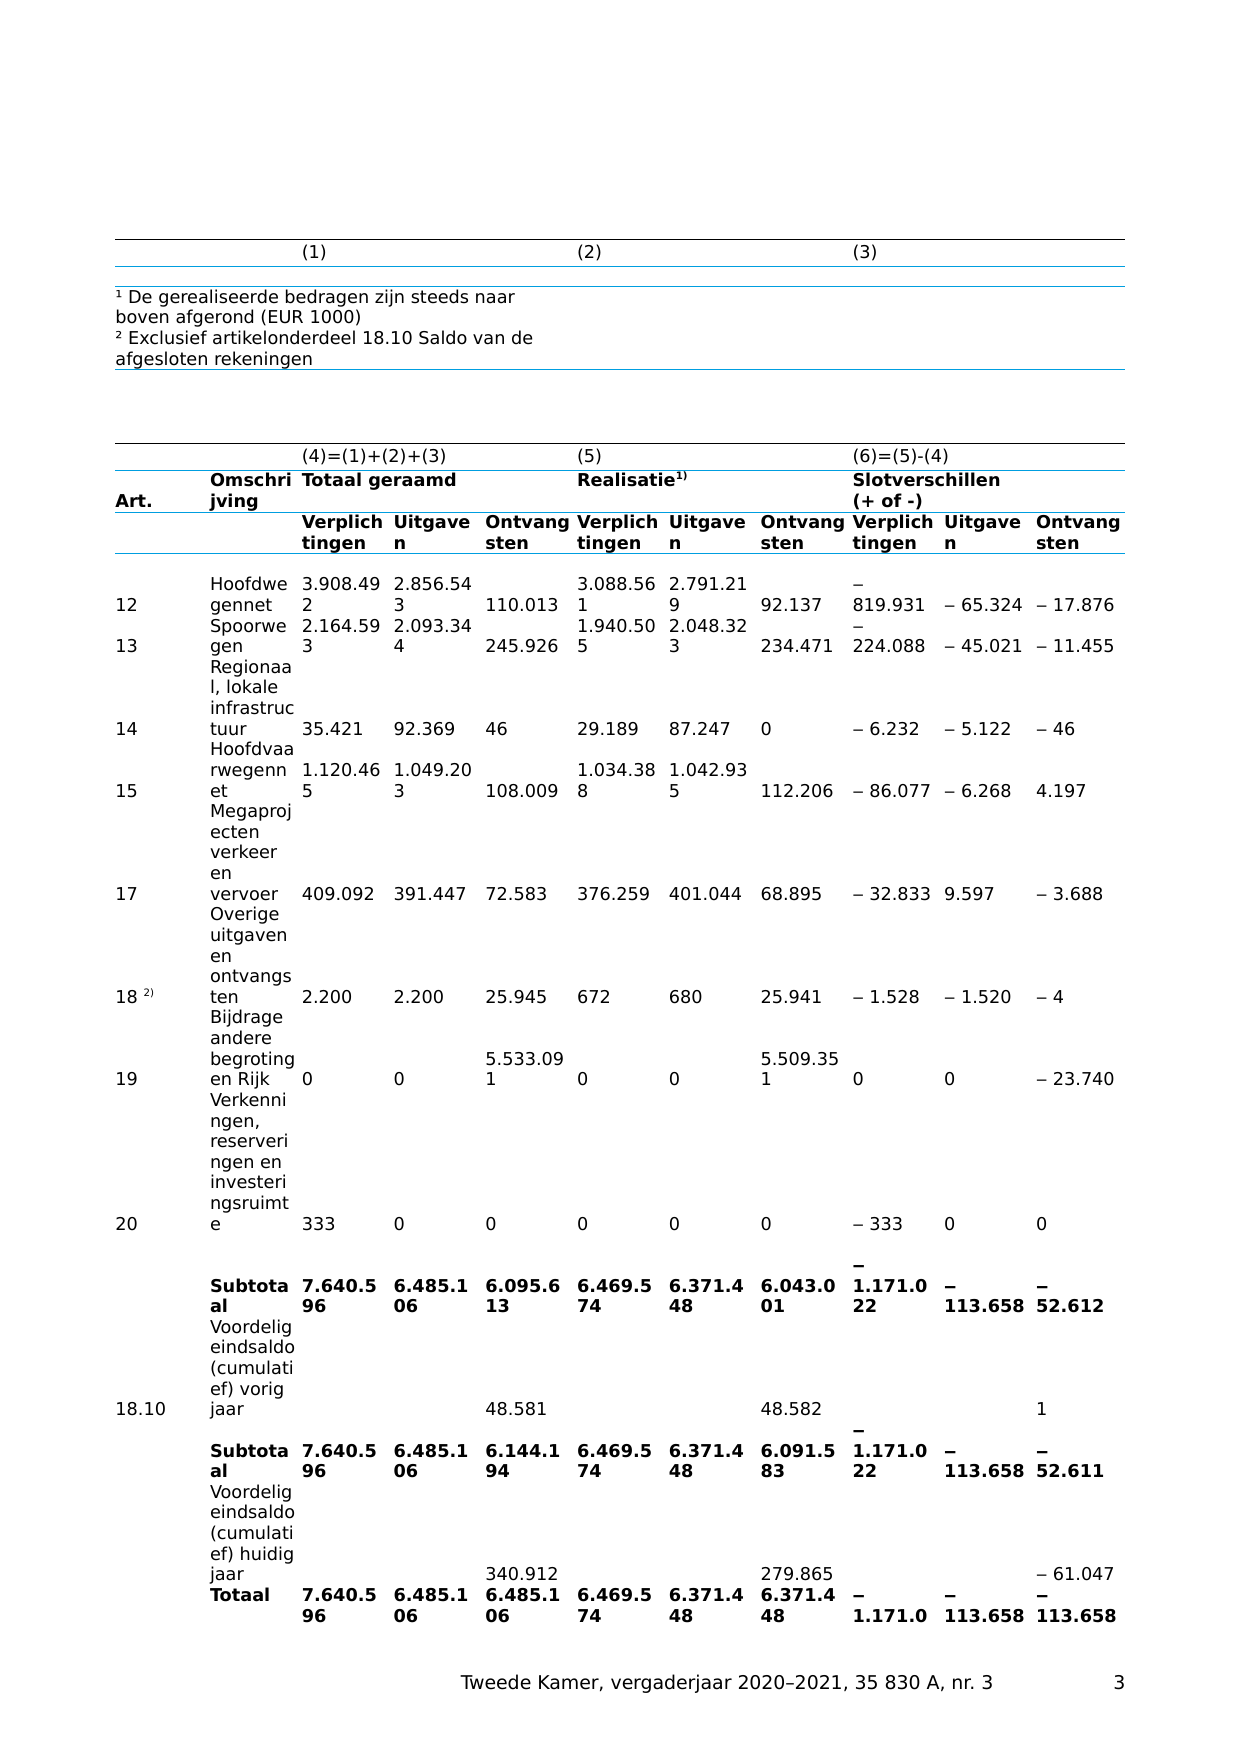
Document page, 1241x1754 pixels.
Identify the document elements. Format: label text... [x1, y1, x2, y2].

table_cell [941, 1482, 1033, 1585]
table_cell 0 [390, 1090, 482, 1234]
table_cell 18 2) [115, 904, 207, 1007]
table_cell ‒ 65.324 [941, 574, 1033, 616]
table_cell [666, 267, 757, 286]
table_cell ‒ 113.658 [1033, 1585, 1125, 1626]
table_cell [758, 287, 849, 328]
table_cell 0 [758, 657, 849, 739]
table_cell 0 [482, 1090, 574, 1234]
table_cell 12 [115, 574, 207, 616]
table_cell 7.640.596 [299, 1255, 390, 1317]
table_cell 401.044 [666, 801, 757, 904]
table_cell 20 [115, 1090, 207, 1234]
table_cell 92.369 [390, 657, 482, 739]
table_cell 234.471 [758, 616, 849, 657]
table_cell 245.926 [482, 616, 574, 657]
table_cell 6.144.194 [482, 1420, 574, 1482]
table_cell [574, 328, 666, 369]
table_cell 110.013 [482, 574, 574, 616]
table_cell 2.791.219 [666, 574, 757, 616]
table_cell [482, 554, 574, 574]
table_cell Regionaal, lokale infrastructuur [207, 657, 299, 739]
table_cell ‒ 1.171.022 [849, 1420, 941, 1482]
table_cell 2.856.543 [390, 574, 482, 616]
table_cell ‒ 5.122 [941, 657, 1033, 739]
table_cell ‒ 3.688 [1033, 801, 1125, 904]
table_cell ‒ 333 [849, 1090, 941, 1234]
table_cell [941, 1317, 1033, 1420]
table_cell [115, 1255, 207, 1317]
table_cell [574, 1234, 666, 1255]
table_cell Verplichtingen [574, 513, 666, 553]
table_cell 6.371.448 [666, 1255, 757, 1317]
table_cell Totaal geraamd [299, 471, 574, 511]
table_cell 0 [849, 1008, 941, 1090]
table_cell Uitgaven [390, 513, 482, 553]
table_cell [390, 1234, 482, 1255]
table_cell 279.865 [758, 1482, 849, 1585]
table_cell ‒ 23.740 [1033, 1008, 1125, 1090]
table_cell 376.259 [574, 801, 666, 904]
table_cell ‒ 32.833 [849, 801, 941, 904]
table_cell Subtotaal [207, 1255, 299, 1317]
table_cell [299, 1482, 390, 1585]
table_cell [390, 1482, 482, 1585]
table_cell [941, 267, 1033, 286]
table_cell 2.048.323 [666, 616, 757, 657]
table_cell (3) [849, 240, 1125, 266]
table_cell 2.200 [299, 904, 390, 1007]
table_cell 92.137 [758, 574, 849, 616]
table_cell Totaal [207, 1585, 299, 1626]
table_cell 0 [666, 1008, 757, 1090]
table_cell 4.197 [1033, 739, 1125, 801]
table_cell 680 [666, 904, 757, 1007]
table_cell Realisatie1) [574, 471, 849, 511]
table_cell 5.533.091 [482, 1008, 574, 1090]
table_cell 1.049.203 [390, 739, 482, 801]
table_cell [390, 1317, 482, 1420]
table_cell [207, 267, 299, 286]
table_cell 35.421 [299, 657, 390, 739]
table_cell 6.371.448 [758, 1585, 849, 1626]
table_cell 68.895 [758, 801, 849, 904]
table_cell [666, 554, 757, 574]
table_cell 7.640.596 [299, 1420, 390, 1482]
table_cell Ontvangsten [482, 513, 574, 553]
table_header Wijziging van de begrotingsstaat van het Infrastructuurfonds (A) voor het jaar 2020 (Slotwet) (bedragen x € 1.000) [115, 395, 1125, 443]
table_cell 409.092 [299, 801, 390, 904]
table_cell [299, 267, 390, 286]
table_cell [574, 1317, 666, 1420]
table_cell [390, 267, 482, 286]
table_cell ‒ 6.268 [941, 739, 1033, 801]
table_cell [1033, 267, 1125, 286]
table_cell [758, 328, 849, 369]
table_cell 48.581 [482, 1317, 574, 1420]
table_cell 340.912 [482, 1482, 574, 1585]
table_cell [849, 328, 941, 369]
table_cell [1033, 287, 1125, 328]
table_cell 1 [1033, 1317, 1125, 1420]
table_cell 14 [115, 657, 207, 739]
table_cell ‒ 1.528 [849, 904, 941, 1007]
table_cell [115, 267, 207, 286]
table_cell 0 [758, 1090, 849, 1234]
table_cell 112.206 [758, 739, 849, 801]
table_cell ‒ 1.171.022 [849, 1255, 941, 1317]
table_cell [666, 1317, 757, 1420]
table_cell ‒ 52.612 [1033, 1255, 1125, 1317]
table_cell [758, 554, 849, 574]
table_cell [574, 1482, 666, 1585]
table_cell [666, 287, 757, 328]
table_header Wijziging van de begrotingsstaat van het Infrastructuurfonds (A) voor het jaar 2020 (Slotwet) (bedragen x € 1.000) [115, 191, 1125, 239]
table_cell Slotverschillen (+ of -) [849, 471, 1125, 511]
table_cell ‒ 113.658 [941, 1420, 1033, 1482]
table_cell ‒ 4 [1033, 904, 1125, 1007]
table_cell [849, 1317, 941, 1420]
table_cell 0 [941, 1090, 1033, 1234]
table_cell [1033, 554, 1125, 574]
table_cell [299, 554, 390, 574]
table_cell ‒ 61.047 [1033, 1482, 1125, 1585]
table_cell ‒ 52.611 [1033, 1420, 1125, 1482]
table_cell ‒ 45.021 [941, 616, 1033, 657]
table_cell Voordelig eindsaldo (cumulatief) vorig jaar [207, 1317, 299, 1420]
table_cell 2.093.344 [390, 616, 482, 657]
table_cell ‒ 6.232 [849, 657, 941, 739]
table_cell [299, 1234, 390, 1255]
table_cell Verkenningen, reserveringen en investeringsruimte [207, 1090, 299, 1234]
table_cell (2) [574, 240, 849, 266]
table_cell 0 [1033, 1090, 1125, 1234]
table_cell 29.189 [574, 657, 666, 739]
table_cell 25.945 [482, 904, 574, 1007]
table_cell [849, 267, 941, 286]
table_cell (4)=(1)+(2)+(3) [299, 444, 574, 470]
table_cell 6.371.448 [666, 1420, 757, 1482]
table_cell [1033, 328, 1125, 369]
table_cell [1033, 1234, 1125, 1255]
table_cell 0 [574, 1008, 666, 1090]
table_cell Omschrijving [207, 471, 299, 511]
table_cell [482, 1234, 574, 1255]
table_cell ‒ 224.088 [849, 616, 941, 657]
table_cell [849, 287, 941, 328]
table_cell 333 [299, 1090, 390, 1234]
table_cell Bijdrage andere begrotingen Rijk [207, 1008, 299, 1090]
table_cell Verplichtingen [849, 513, 941, 553]
table_cell 19 [115, 1008, 207, 1090]
table_cell [666, 328, 757, 369]
table_cell ‒ 1.520 [941, 904, 1033, 1007]
table_cell 6.485.106 [390, 1585, 482, 1626]
table_cell [482, 267, 574, 286]
table_cell ‒ 46 [1033, 657, 1125, 739]
table_cell 6.091.583 [758, 1420, 849, 1482]
table_cell ¹ De gerealiseerde bedragen zijn steeds naar boven afgerond (EUR 1000) [115, 287, 574, 328]
table_cell 15 [115, 739, 207, 801]
table_cell ‒ 819.931 [849, 574, 941, 616]
table_cell 1.034.388 [574, 739, 666, 801]
table_cell [115, 1585, 207, 1626]
table_cell ‒ 113.658 [941, 1585, 1033, 1626]
table_cell 5.509.351 [758, 1008, 849, 1090]
table_cell [849, 1234, 941, 1255]
table_cell [207, 444, 299, 470]
table_cell Uitgaven [666, 513, 757, 553]
table_cell Megaprojecten verkeer en vervoer [207, 801, 299, 904]
table_cell 48.582 [758, 1317, 849, 1420]
table_cell ‒ 17.876 [1033, 574, 1125, 616]
table_cell 7.640.596 [299, 1585, 390, 1626]
table_cell [390, 554, 482, 574]
table_cell ‒ 1.171.0 [849, 1585, 941, 1626]
table_cell (6)=(5)-(4) [849, 444, 1125, 470]
table_cell [115, 444, 207, 470]
table_cell [207, 1234, 299, 1255]
table_cell [115, 1420, 207, 1482]
table_cell 6.485.106 [390, 1420, 482, 1482]
table_cell 72.583 [482, 801, 574, 904]
table_cell [207, 513, 299, 553]
table_cell [115, 513, 207, 553]
table_cell 87.247 [666, 657, 757, 739]
table_cell Art. [115, 471, 207, 511]
table_cell [574, 554, 666, 574]
table_cell 108.009 [482, 739, 574, 801]
table_cell Hoofdvaarwegennet [207, 739, 299, 801]
table_cell 6.485.106 [482, 1585, 574, 1626]
table_cell [941, 287, 1033, 328]
table_cell (5) [574, 444, 849, 470]
table_cell [941, 1234, 1033, 1255]
table_cell ‒ 11.455 [1033, 616, 1125, 657]
table_cell 0 [666, 1090, 757, 1234]
table_cell [115, 240, 207, 266]
table_cell [758, 267, 849, 286]
table_cell [115, 1482, 207, 1585]
table_cell (1) [299, 240, 574, 266]
table_cell [115, 1234, 207, 1255]
table_cell ‒ 113.658 [941, 1255, 1033, 1317]
table_cell Subtotaal [207, 1420, 299, 1482]
table_cell 13 [115, 616, 207, 657]
table_cell [758, 1234, 849, 1255]
table_cell ‒ 86.077 [849, 739, 941, 801]
table_cell 391.447 [390, 801, 482, 904]
table_cell Ontvangsten [1033, 513, 1125, 553]
table_cell [849, 554, 941, 574]
table_cell Voordelig eindsaldo (cumulatief) huidig jaar [207, 1482, 299, 1585]
table_cell 17 [115, 801, 207, 904]
table_cell [666, 1234, 757, 1255]
table_cell [849, 1482, 941, 1585]
table_cell [574, 267, 666, 286]
table_cell Uitgaven [941, 513, 1033, 553]
table_cell Overige uitgaven en ontvangsten [207, 904, 299, 1007]
table_cell [207, 554, 299, 574]
table_cell 6.095.613 [482, 1255, 574, 1317]
table_cell Verplichtingen [299, 513, 390, 553]
table_cell 46 [482, 657, 574, 739]
table_cell 6.469.574 [574, 1420, 666, 1482]
table_cell Spoorwegen [207, 616, 299, 657]
table_cell [115, 554, 207, 574]
table_cell 2.164.593 [299, 616, 390, 657]
table_cell ² Exclusief artikelonderdeel 18.10 Saldo van de afgesloten rekeningen [115, 328, 574, 369]
table_cell 1.940.505 [574, 616, 666, 657]
table_cell 0 [574, 1090, 666, 1234]
table_cell 1.120.465 [299, 739, 390, 801]
table_cell 6.485.106 [390, 1255, 482, 1317]
table_cell 25.941 [758, 904, 849, 1007]
table_cell 0 [941, 1008, 1033, 1090]
table_cell 6.469.574 [574, 1255, 666, 1317]
table_cell 9.597 [941, 801, 1033, 904]
table_cell [941, 328, 1033, 369]
table_cell 3.908.492 [299, 574, 390, 616]
table_cell [299, 1317, 390, 1420]
table_cell Ontvangsten [758, 513, 849, 553]
table_cell 2.200 [390, 904, 482, 1007]
table_cell [941, 554, 1033, 574]
table_cell [207, 240, 299, 266]
table_cell [666, 1482, 757, 1585]
table_cell 6.469.574 [574, 1585, 666, 1626]
table_cell 6.043.001 [758, 1255, 849, 1317]
table_cell 1.042.935 [666, 739, 757, 801]
table_cell Hoofdwegennet [207, 574, 299, 616]
table_cell 6.371.448 [666, 1585, 757, 1626]
table_cell 0 [390, 1008, 482, 1090]
table_cell [574, 287, 666, 328]
table_cell 0 [299, 1008, 390, 1090]
table_cell 672 [574, 904, 666, 1007]
table_cell 18.10 [115, 1317, 207, 1420]
table_cell 3.088.561 [574, 574, 666, 616]
